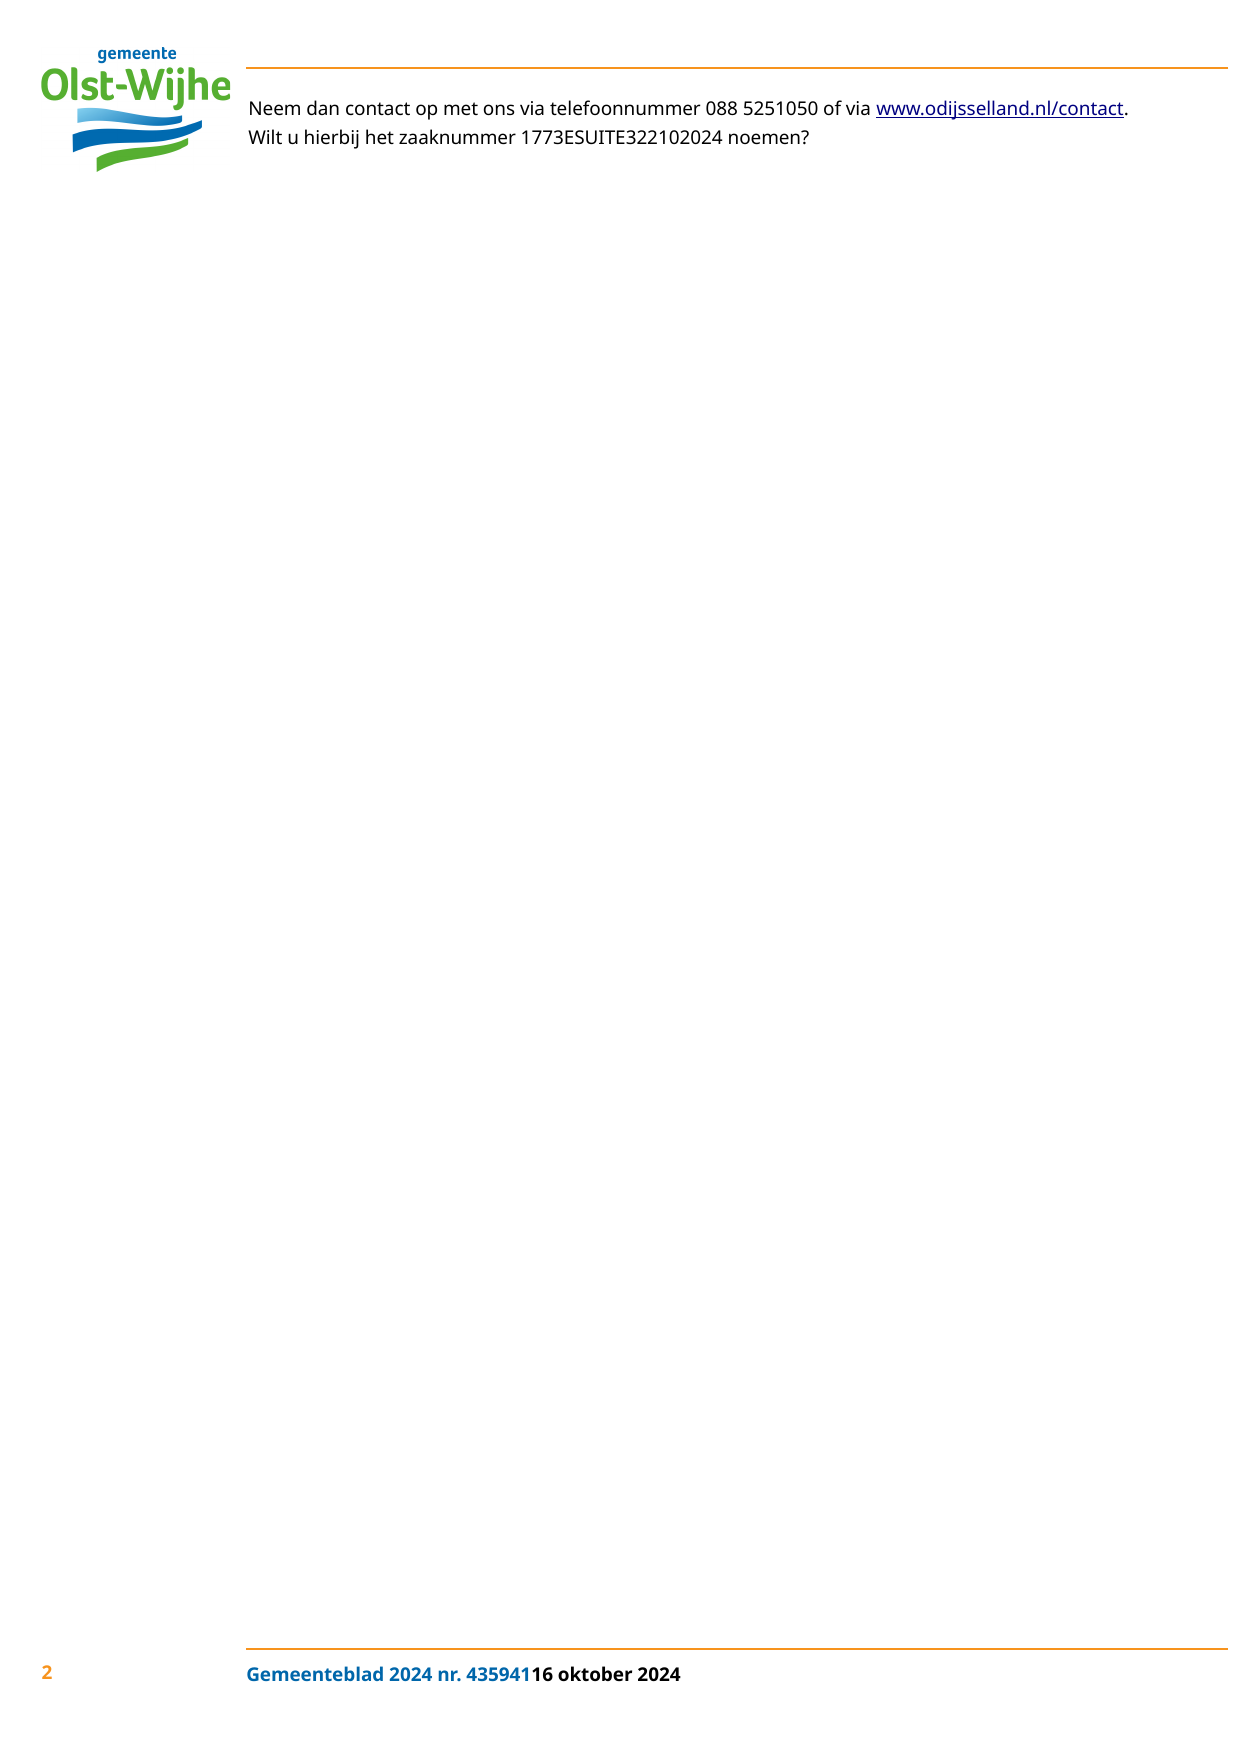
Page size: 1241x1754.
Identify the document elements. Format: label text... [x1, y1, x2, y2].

text Neem dan contact op met ons via telefoonnummer 088 5251050 of via www.odijsselland.nl/contact. Wilt u hierbij het zaaknummer 1773ESUITE322102024 noemen? [248, 95, 1152, 150]
picture [41, 47, 231, 172]
